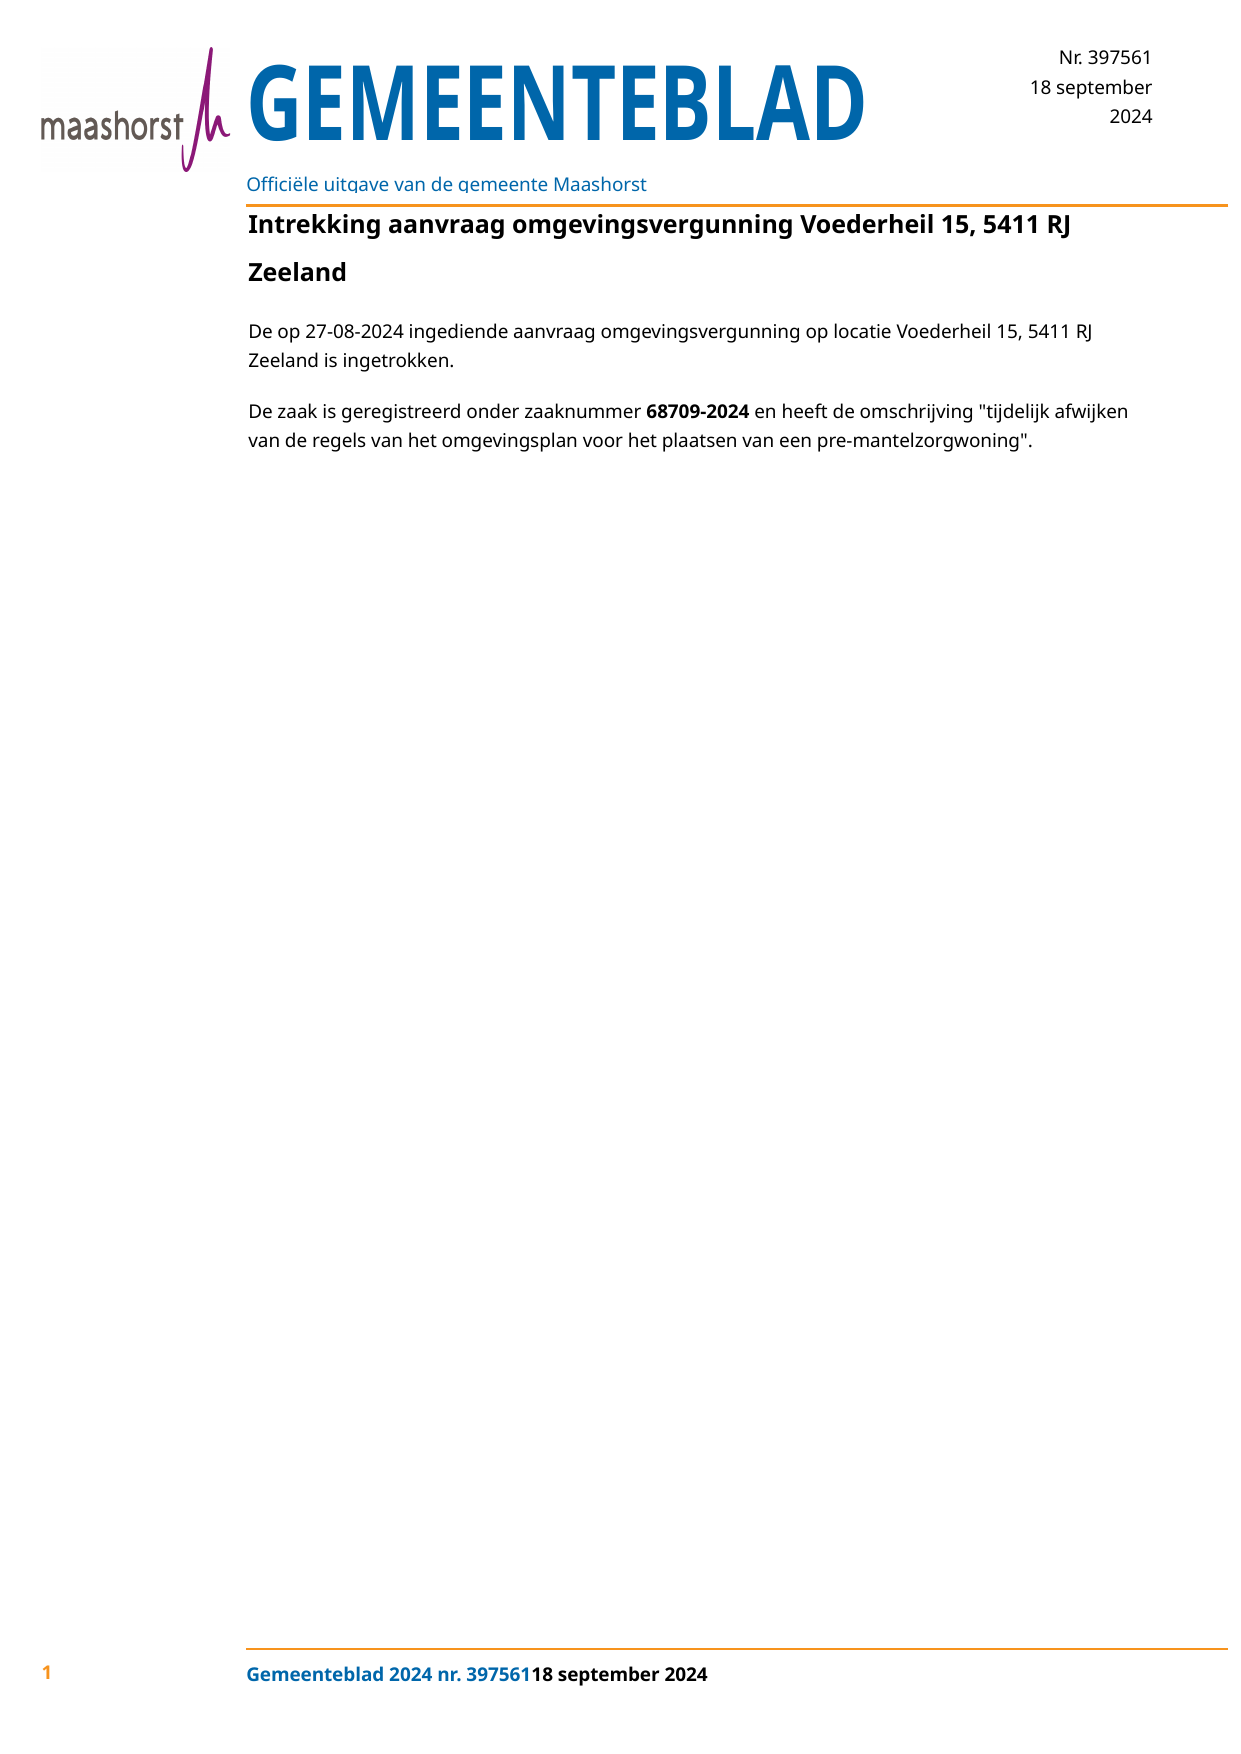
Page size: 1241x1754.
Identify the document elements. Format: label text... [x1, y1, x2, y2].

text De zaak is geregistreerd onder zaaknummer 68709-2024 en heeft de omschrijving "tijdelijk afwijken van de regels van het omgevingsplan voor het plaatsen van een pre-mantelzorgwoning". [248, 398, 1152, 453]
picture [41, 47, 231, 172]
text Intrekking aanvraag omgevingsvergunning Voederheil 15, 5411 RJ Zeeland [248, 207, 1152, 288]
text De op 27-08-2024 ingediende aanvraag omgevingsvergunning op locatie Voederheil 15, 5411 RJ Zeeland is ingetrokken. [248, 318, 1152, 373]
